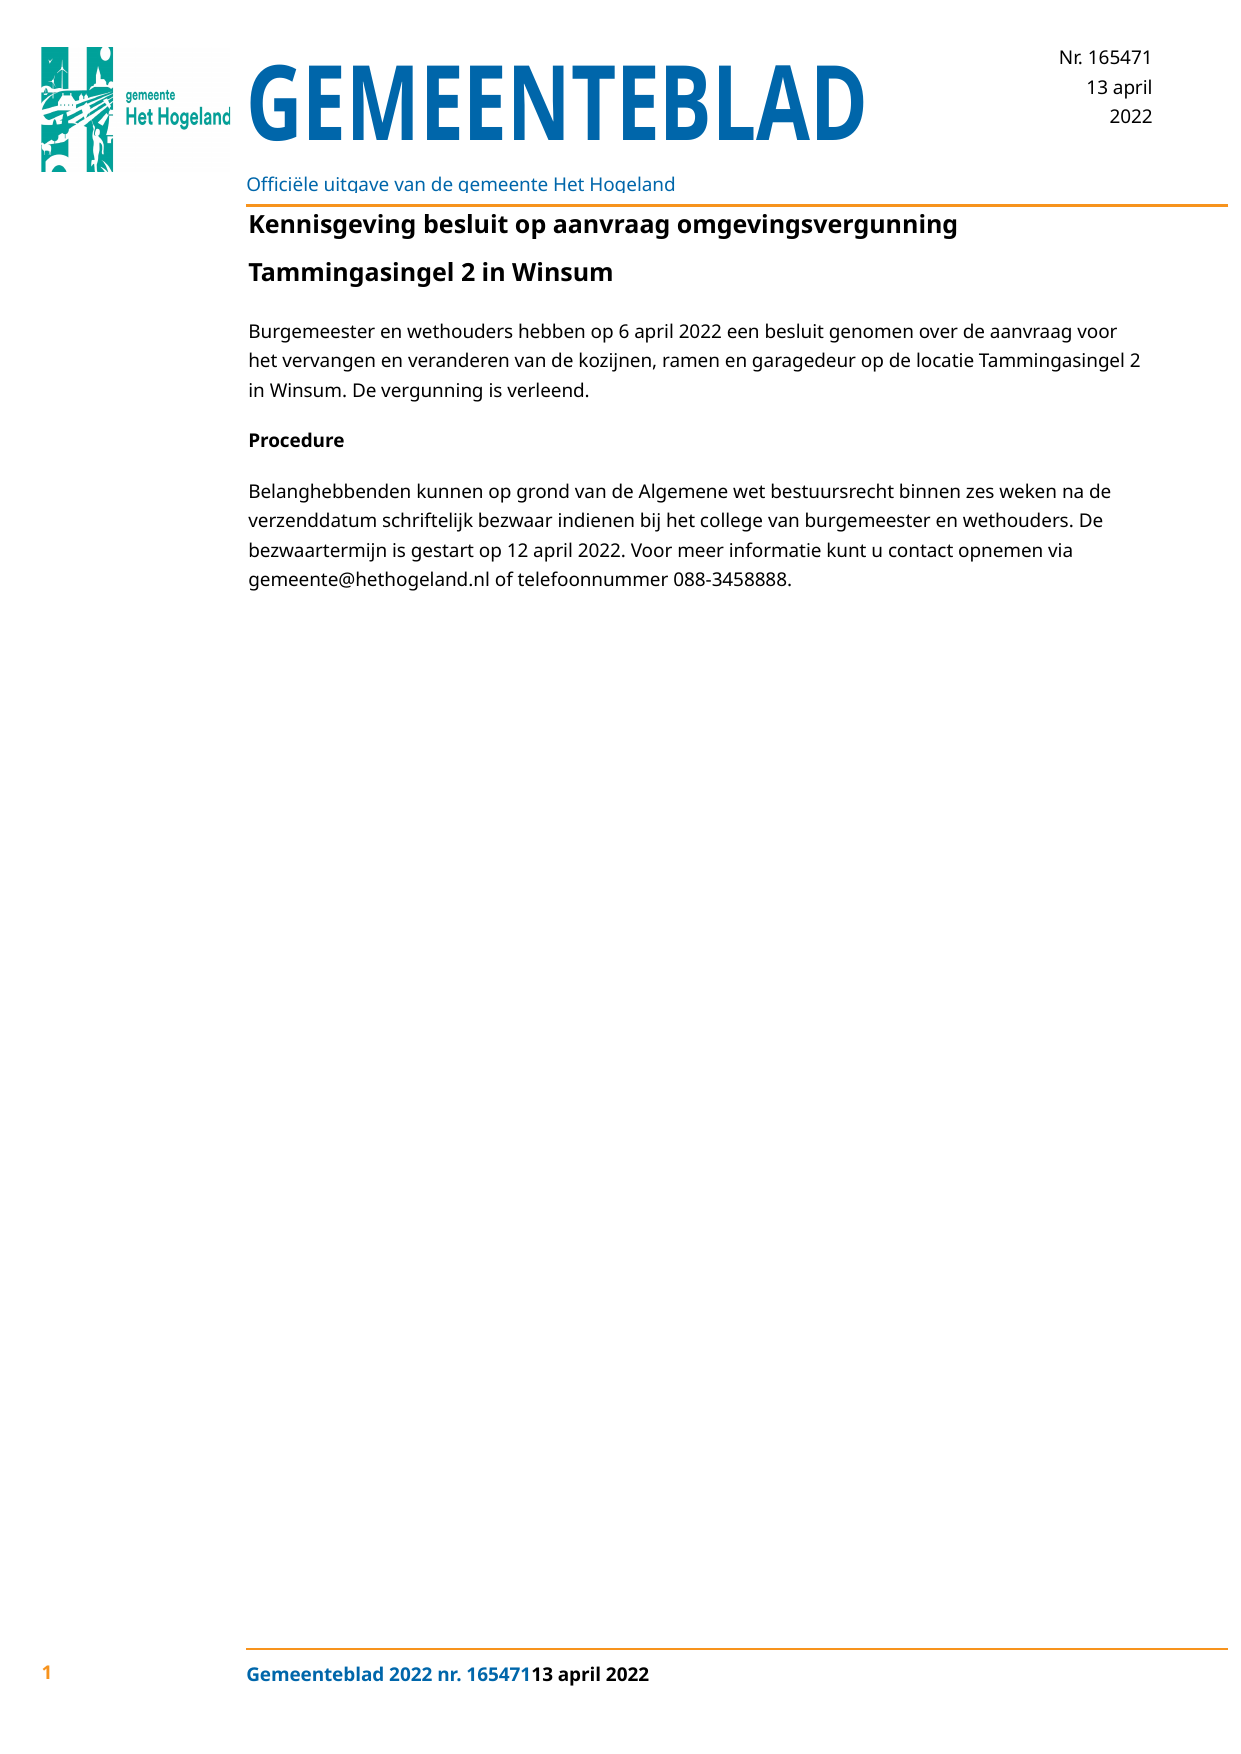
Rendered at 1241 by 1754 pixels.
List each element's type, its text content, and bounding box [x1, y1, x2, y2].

text Procedure [248, 427, 1152, 453]
text Burgemeester en wethouders hebben op 6 april 2022 een besluit genomen over de aanvraag voor het vervangen en veranderen van de kozijnen, ramen en garagedeur op de locatie Tammingasingel 2 in Winsum. De vergunning is verleend. [248, 318, 1152, 403]
text Belanghebbenden kunnen op grond van de Algemene wet bestuursrecht binnen zes weken na de verzenddatum schriftelijk bezwaar indienen bij het college van burgemeester en wethouders. De bezwaartermijn is gestart op 12 april 2022. Voor meer informatie kunt u contact opnemen via gemeente@hethogeland.nl of telefoonnummer 088-3458888. [248, 478, 1152, 592]
picture [41, 47, 231, 172]
text Kennisgeving besluit op aanvraag omgevingsvergunning Tammingasingel 2 in Winsum [248, 207, 1152, 288]
